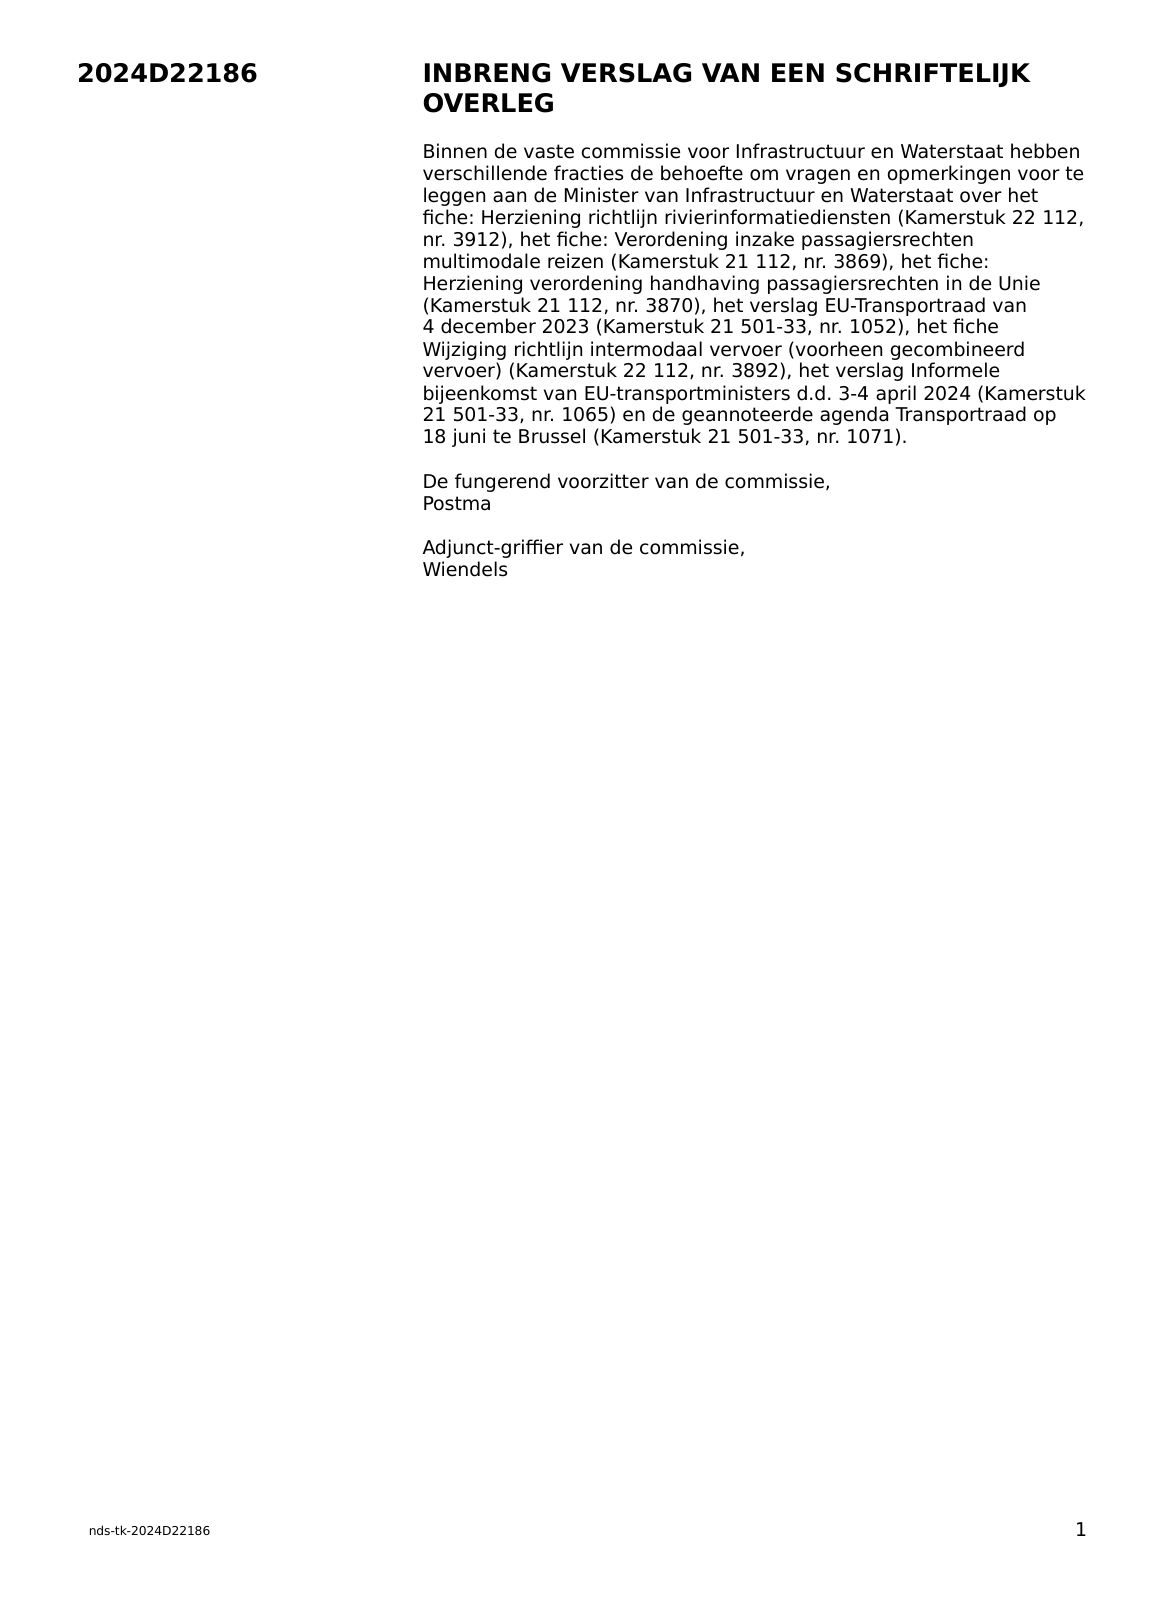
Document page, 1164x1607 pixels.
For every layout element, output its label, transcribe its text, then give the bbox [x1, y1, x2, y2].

text Binnen de vaste commissie voor Infrastructuur en Waterstaat hebben verschillende fracties de behoefte om vragen en opmerkingen voor te leggen aan de Minister van Infrastructuur en Waterstaat over het fiche: Herziening richtlijn rivierinformatiediensten (Kamerstuk 22 112, nr. 3912), het fiche: Verordening inzake passagiersrechten multimodale reizen (Kamerstuk 21 112, nr. 3869), het fiche: Herziening verordening handhaving passagiersrechten in de Unie (Kamerstuk 21 112, nr. 3870), het verslag EU-Transportraad van 4 december 2023 (Kamerstuk 21 501-33, nr. 1052), het fiche Wijziging richtlijn intermodaal vervoer (voorheen gecombineerd vervoer) (Kamerstuk 22 112, nr. 3892), het verslag Informele bijeenkomst van EU-transportministers d.d. 3-4 april 2024 (Kamerstuk 21 501-33, nr. 1065) en de geannoteerde agenda Transportraad op 18 juni te Brussel (Kamerstuk 21 501-33, nr. 1071). [422, 141, 1087, 448]
text 2024D22186 INBRENG VERSLAG VAN EEN SCHRIFTELIJK OVERLEG [77, 59, 1087, 118]
text Postma [422, 492, 1087, 514]
text De fungerend voorzitter van de commissie, [422, 471, 1087, 492]
text nds-tk-2024D22186 [88, 1524, 323, 1538]
text Wiendels [422, 559, 1087, 581]
text Adjunct-griffier van de commissie, [422, 537, 1087, 559]
